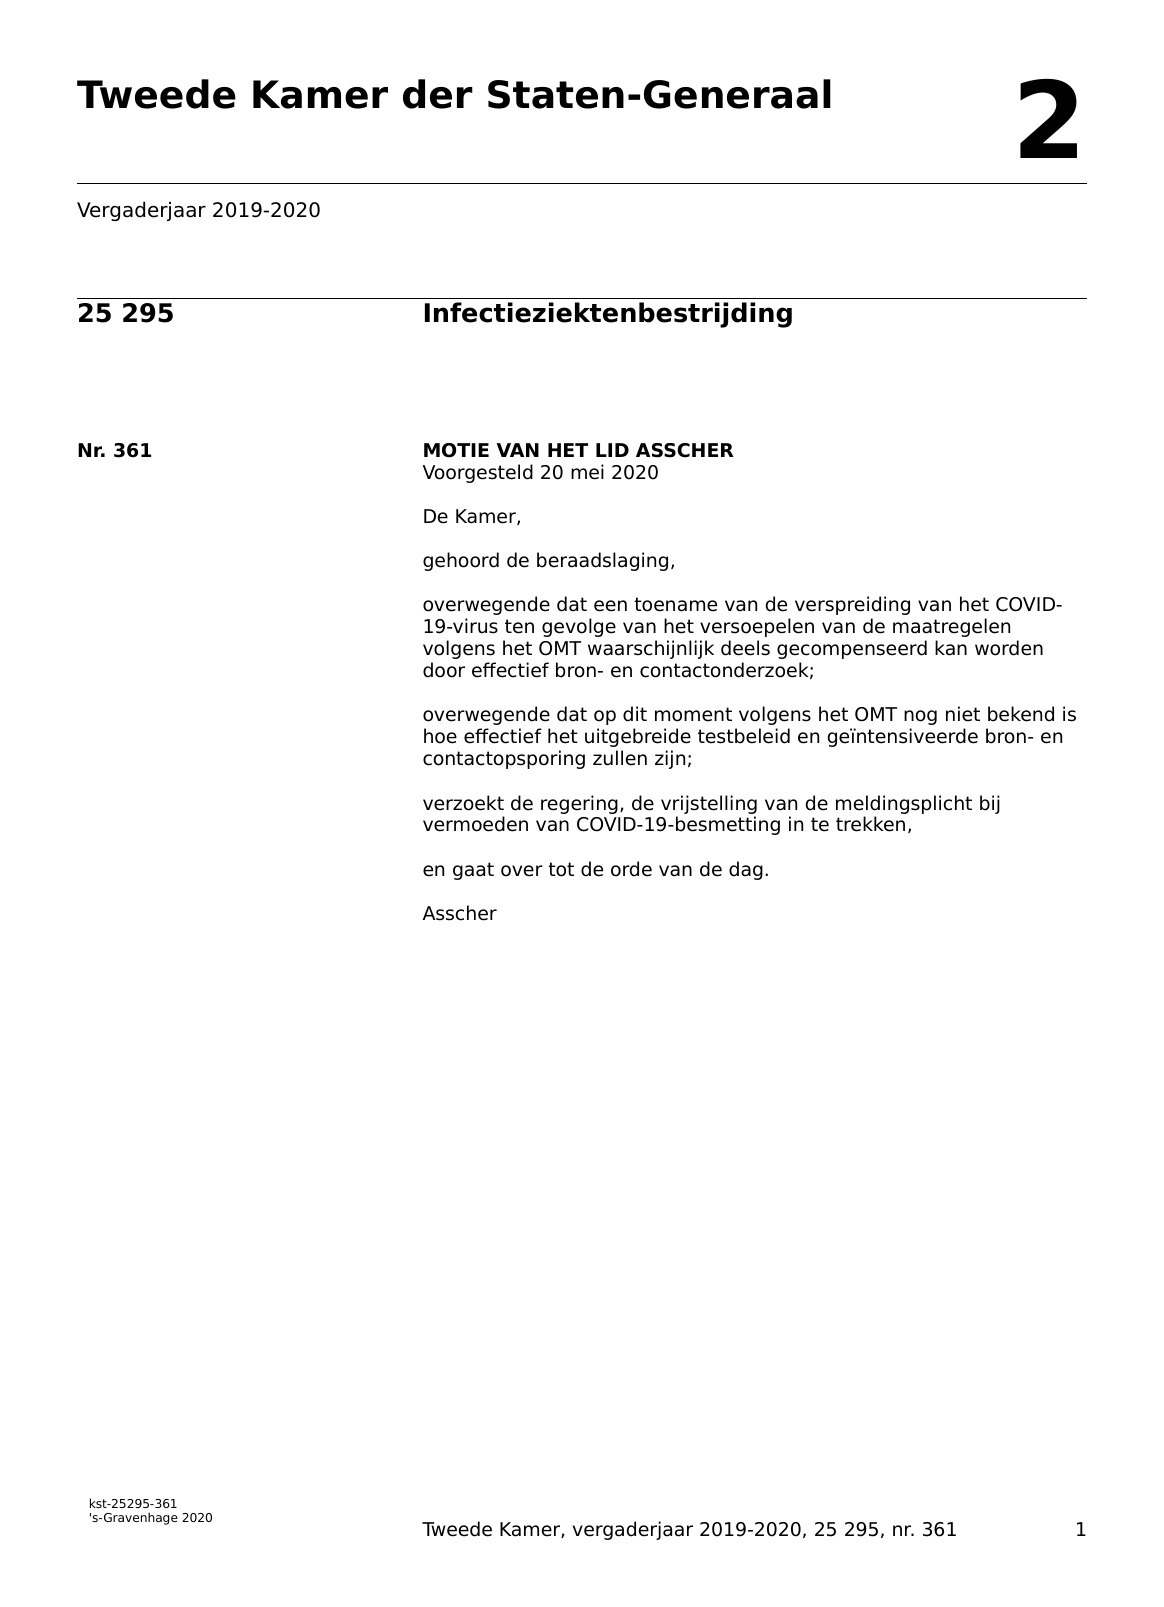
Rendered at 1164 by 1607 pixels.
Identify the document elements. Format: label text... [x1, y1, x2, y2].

text gehoord de beraadslaging, [422, 550, 1087, 572]
table_header Tweede Kamer der Staten-Generaal [77, 59, 886, 183]
text Asscher [422, 903, 1087, 925]
subtitle 25 295 Infectieziektenbestrijding [77, 299, 1087, 329]
text Voorgesteld 20 mei 2020 [422, 462, 1087, 484]
text en gaat over tot de orde van de dag. [422, 858, 1087, 881]
subtitle Nr. 361 MOTIE VAN HET LID ASSCHER [77, 440, 1087, 462]
table_header 2 [886, 59, 1087, 183]
text De Kamer, [422, 506, 1087, 528]
text overwegende dat een toename van de verspreiding van het COVID-19-virus ten gevolge van het versoepelen van de maatregelen volgens het OMT waarschijnlijk deels gecompenseerd kan worden door effectief bron- en contactonderzoek; [422, 594, 1087, 682]
text verzoekt de regering, de vrijstelling van de meldingsplicht bij vermoeden van COVID-19-besmetting in te trekken, [422, 792, 1087, 836]
text 's-Gravenhage 2020 [88, 1511, 323, 1525]
table_cell Vergaderjaar 2019-2020 [77, 184, 1087, 298]
text overwegende dat op dit moment volgens het OMT nog niet bekend is hoe effectief het uitgebreide testbeleid en geïntensiveerde bron- en contactopsporing zullen zijn; [422, 704, 1087, 770]
text kst-25295-361 [88, 1497, 323, 1511]
